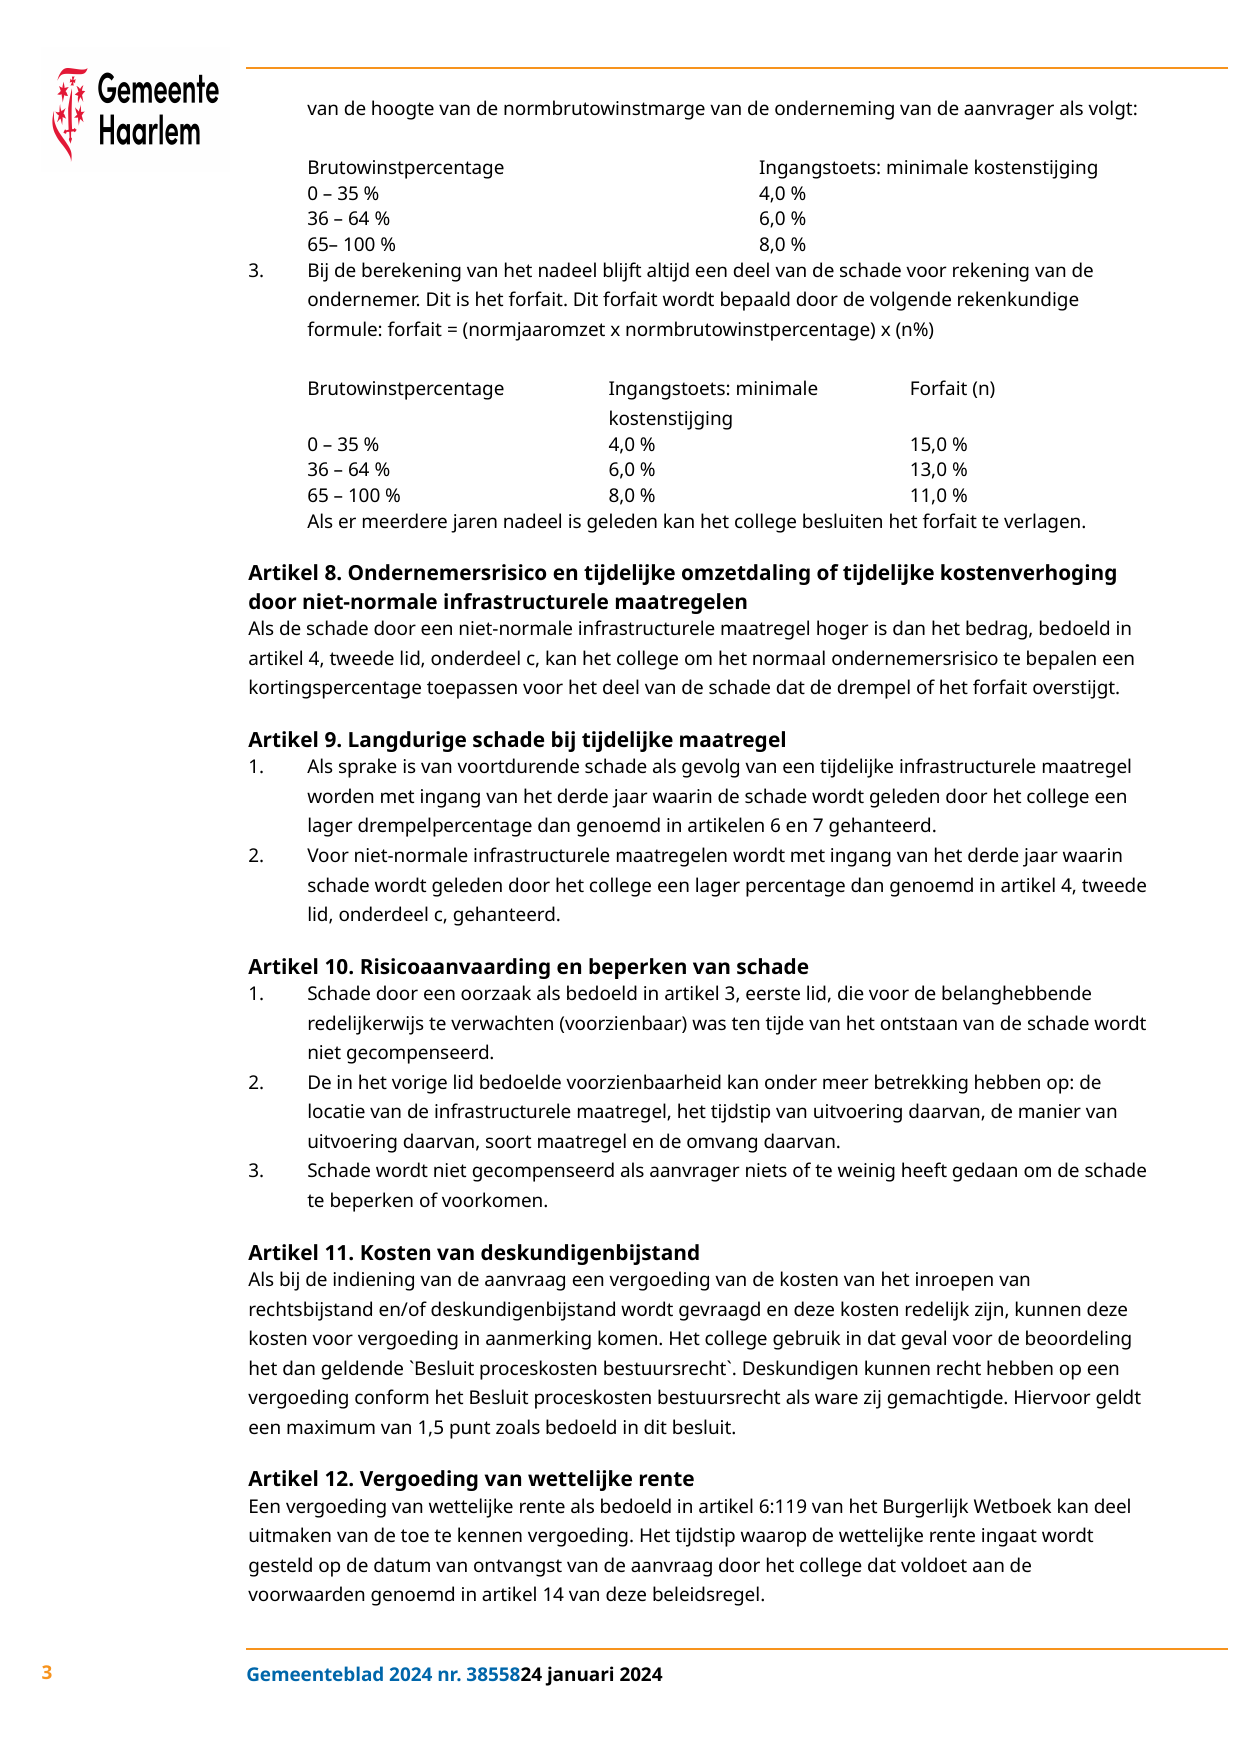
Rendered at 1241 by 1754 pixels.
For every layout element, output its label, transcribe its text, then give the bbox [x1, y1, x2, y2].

table_cell 4,0 % [608, 431, 909, 457]
picture [41, 47, 231, 172]
text Artikel 11. Kosten van deskundigenbijstand [248, 1238, 1152, 1266]
text Als de schade door een niet-normale infrastructurele maatregel hoger is dan het bedrag, bedoeld in artikel 4, tweede lid, onderdeel c, kan het college om het normaal ondernemersrisico te bepalen een kortingspercentage toepassen voor het deel van de schade dat de drempel of het forfait overstijgt. [248, 615, 1152, 700]
text Artikel 8. Ondernemersrisico en tijdelijke omzetdaling of tijdelijke kostenverhoging door niet-normale infrastructurele maatregelen [248, 558, 1152, 615]
table_header Brutowinstpercentage [307, 376, 608, 431]
table_cell 8,0 % [608, 482, 909, 508]
list Schade wordt niet gecompenseerd als aanvrager niets of te weinig heeft gedaan om de schade te beperken of voorkomen. [248, 1158, 1152, 1213]
list Bij de berekening van het nadeel blijft altijd een deel van de schade voor rekening van de ondernemer. Dit is het forfait. Dit forfait wordt bepaald door de volgende rekenkundige formule: forfait = (normjaaromzet x normbrutowinstpercentage) x (n%) [248, 257, 1152, 342]
list Voor niet-normale infrastructurele maatregelen wordt met ingang van het derde jaar waarin schade wordt geleden door het college een lager percentage dan genoemd in artikel 4, tweede lid, onderdeel c, gehanteerd. [248, 842, 1152, 927]
table_header Ingangstoets: minimale kostenstijging [759, 154, 1211, 180]
text Artikel 10. Risicoaanvaarding en beperken van schade [248, 952, 1152, 980]
table_cell 15,0 % [910, 431, 1211, 457]
text Als bij de indiening van de aanvraag een vergoeding van de kosten van het inroepen van rechtsbijstand en/of deskundigenbijstand wordt gevraagd en deze kosten redelijk zijn, kunnen deze kosten voor vergoeding in aanmerking komen. Het college gebruik in dat geval voor de beoordeling het dan geldende `Besluit proceskosten bestuursrecht`. Deskundigen kunnen recht hebben op een vergoeding conform het Besluit proceskosten bestuursrecht als ware zij gemachtigde. Hiervoor geldt een maximum van 1,5 punt zoals bedoeld in dit besluit. [248, 1266, 1152, 1440]
table_cell 0 – 35 % [307, 180, 759, 206]
table_cell 4,0 % [759, 180, 1211, 206]
text Artikel 12. Vergoeding van wettelijke rente [248, 1464, 1152, 1493]
table_cell 65 – 100 % [307, 482, 608, 508]
table_cell 36 – 64 % [307, 457, 608, 482]
list Schade door een oorzaak als bedoeld in artikel 3, eerste lid, die voor de belanghebbende redelijkerwijs te verwachten (voorzienbaar) was ten tijde van het ontstaan van de schade wordt niet gecompenseerd. [248, 980, 1152, 1065]
table_header Ingangstoets: minimale kostenstijging [608, 376, 909, 431]
table_cell 13,0 % [910, 457, 1211, 482]
table_cell 6,0 % [759, 206, 1211, 231]
text Een vergoeding van wettelijke rente als bedoeld in artikel 6:119 van het Burgerlijk Wetboek kan deel uitmaken van de toe te kennen vergoeding. Het tijdstip waarop de wettelijke rente ingaat wordt gesteld op de datum van ontvangst van de aanvraag door het college dat voldoet aan de voorwaarden genoemd in artikel 14 van deze beleidsregel. [248, 1493, 1152, 1607]
table_cell 11,0 % [910, 482, 1211, 508]
table_cell 6,0 % [608, 457, 909, 482]
list De in het vorige lid bedoelde voorzienbaarheid kan onder meer betrekking hebben op: de locatie van de infrastructurele maatregel, het tijdstip van uitvoering daarvan, de manier van uitvoering daarvan, soort maatregel en de omvang daarvan. [248, 1069, 1152, 1154]
table_header Forfait (n) [910, 376, 1211, 431]
table_cell 36 – 64 % [307, 206, 759, 231]
list van de hoogte van de normbrutowinstmarge van de onderneming van de aanvrager als volgt: [248, 95, 1152, 121]
list Als er meerdere jaren nadeel is geleden kan het college besluiten het forfait te verlagen. [248, 508, 1152, 534]
table_cell 0 – 35 % [307, 431, 608, 457]
text Artikel 9. Langdurige schade bij tijdelijke maatregel [248, 725, 1152, 753]
list Als sprake is van voortdurende schade als gevolg van een tijdelijke infrastructurele maatregel worden met ingang van het derde jaar waarin de schade wordt geleden door het college een lager drempelpercentage dan genoemd in artikelen 6 en 7 gehanteerd. [248, 753, 1152, 838]
table_header Brutowinstpercentage [307, 154, 759, 180]
table_cell 65– 100 % [307, 231, 759, 257]
table_cell 8,0 % [759, 231, 1211, 257]
